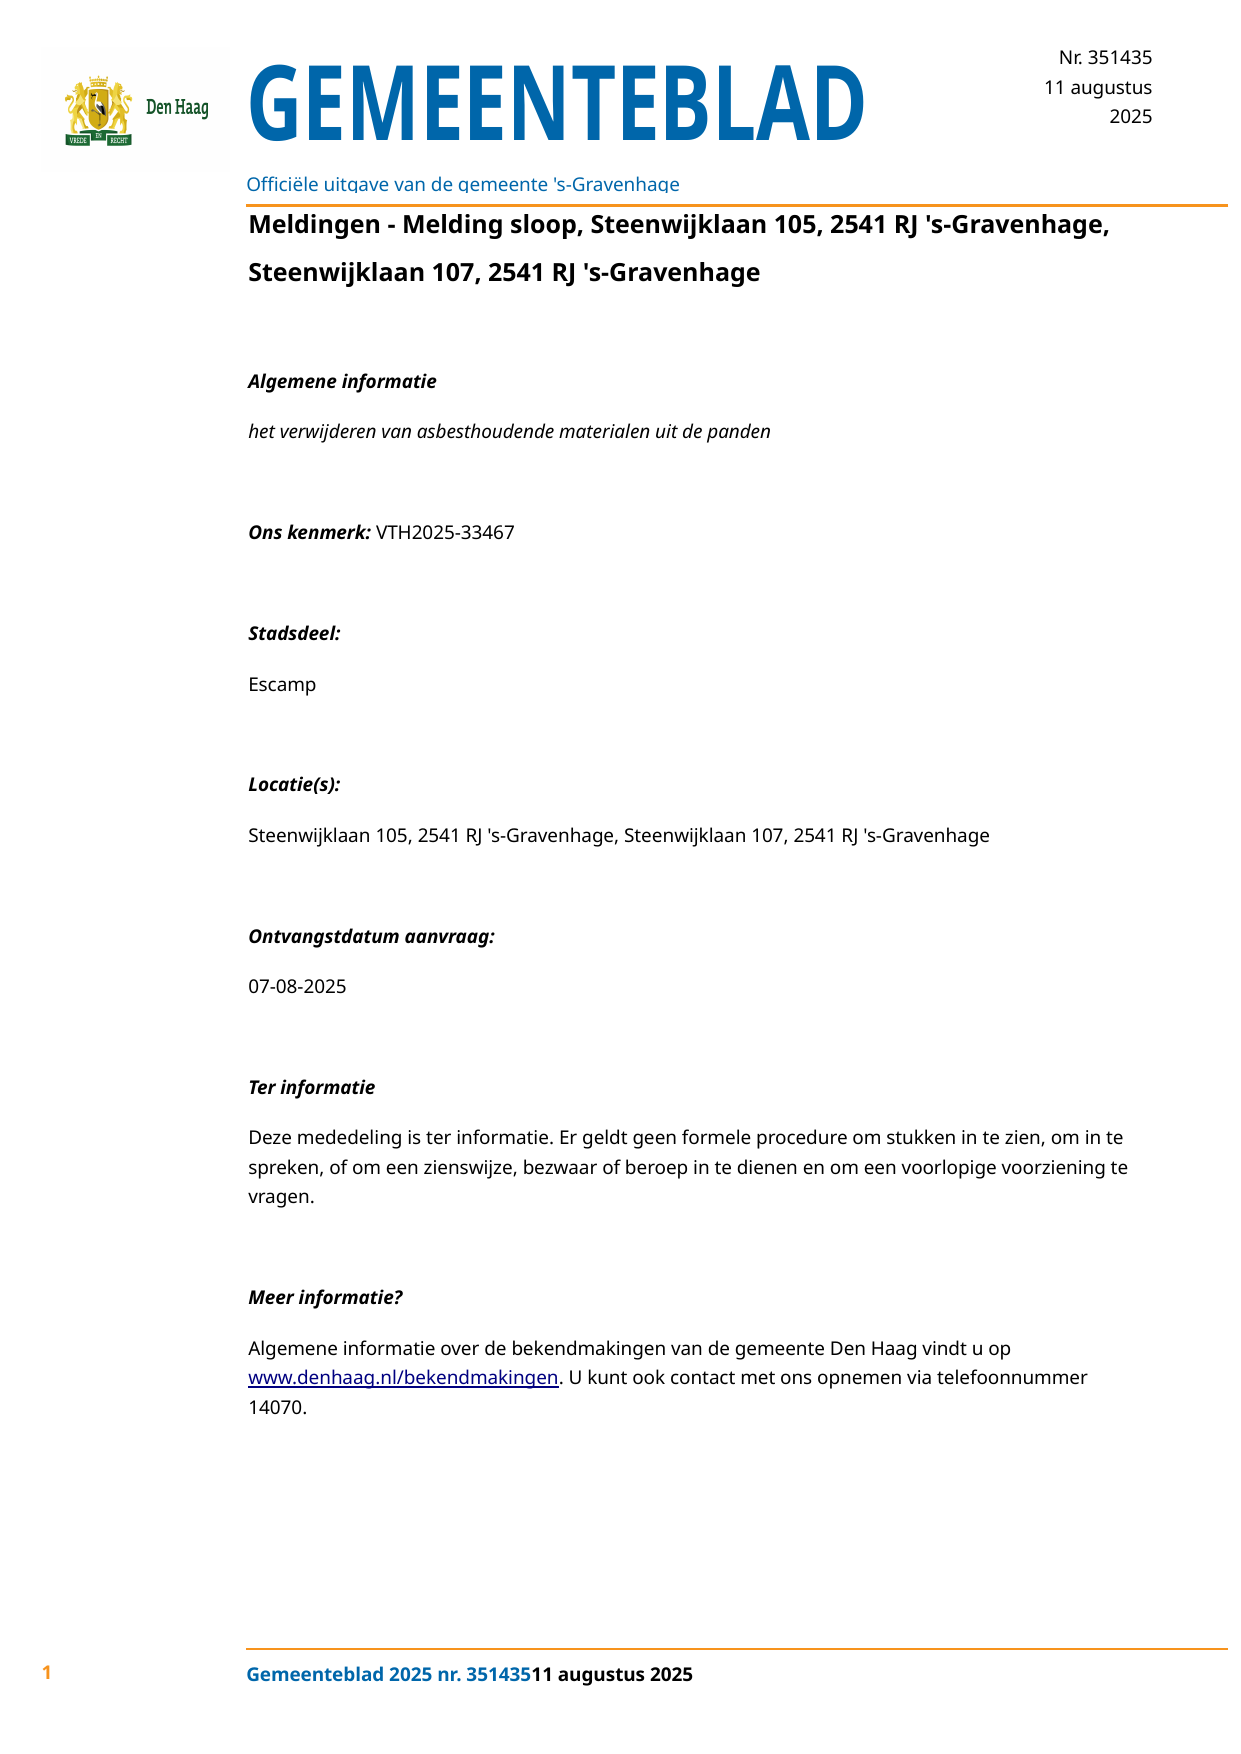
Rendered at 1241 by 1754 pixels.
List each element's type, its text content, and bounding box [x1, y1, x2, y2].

text Locatie(s): [248, 772, 1152, 797]
text Stadsdeel: [248, 620, 1152, 646]
text 07-08-2025 [248, 973, 1152, 999]
text Ontvangstdatum aanvraag: [248, 923, 1152, 949]
text Ter informatie [248, 1074, 1152, 1100]
picture [41, 47, 231, 172]
text Escamp [248, 671, 1152, 697]
text het verwijderen van asbesthoudende materialen uit de panden [248, 419, 1152, 444]
text Deze mededeling is ter informatie. Er geldt geen formele procedure om stukken in te zien, om in te spreken, of om een zienswijze, bezwaar of beroep in te dienen en om een voorlopige voorziening te vragen. [248, 1124, 1152, 1209]
text Ons kenmerk: VTH2025-33467 [248, 519, 1152, 545]
text Meldingen - Melding sloop, Steenwijklaan 105, 2541 RJ 's-Gravenhage, Steenwijklaan 107, 2541 RJ 's-Gravenhage [248, 207, 1152, 288]
text Meer informatie? [248, 1284, 1152, 1310]
text Steenwijklaan 105, 2541 RJ 's-Gravenhage, Steenwijklaan 107, 2541 RJ 's-Gravenhage [248, 822, 1152, 848]
text Algemene informatie over de bekendmakingen van de gemeente Den Haag vindt u op www.denhaag.nl/bekendmakingen. U kunt ook contact met ons opnemen via telefoonnummer 14070. [248, 1335, 1152, 1420]
text Algemene informatie [248, 368, 1152, 394]
